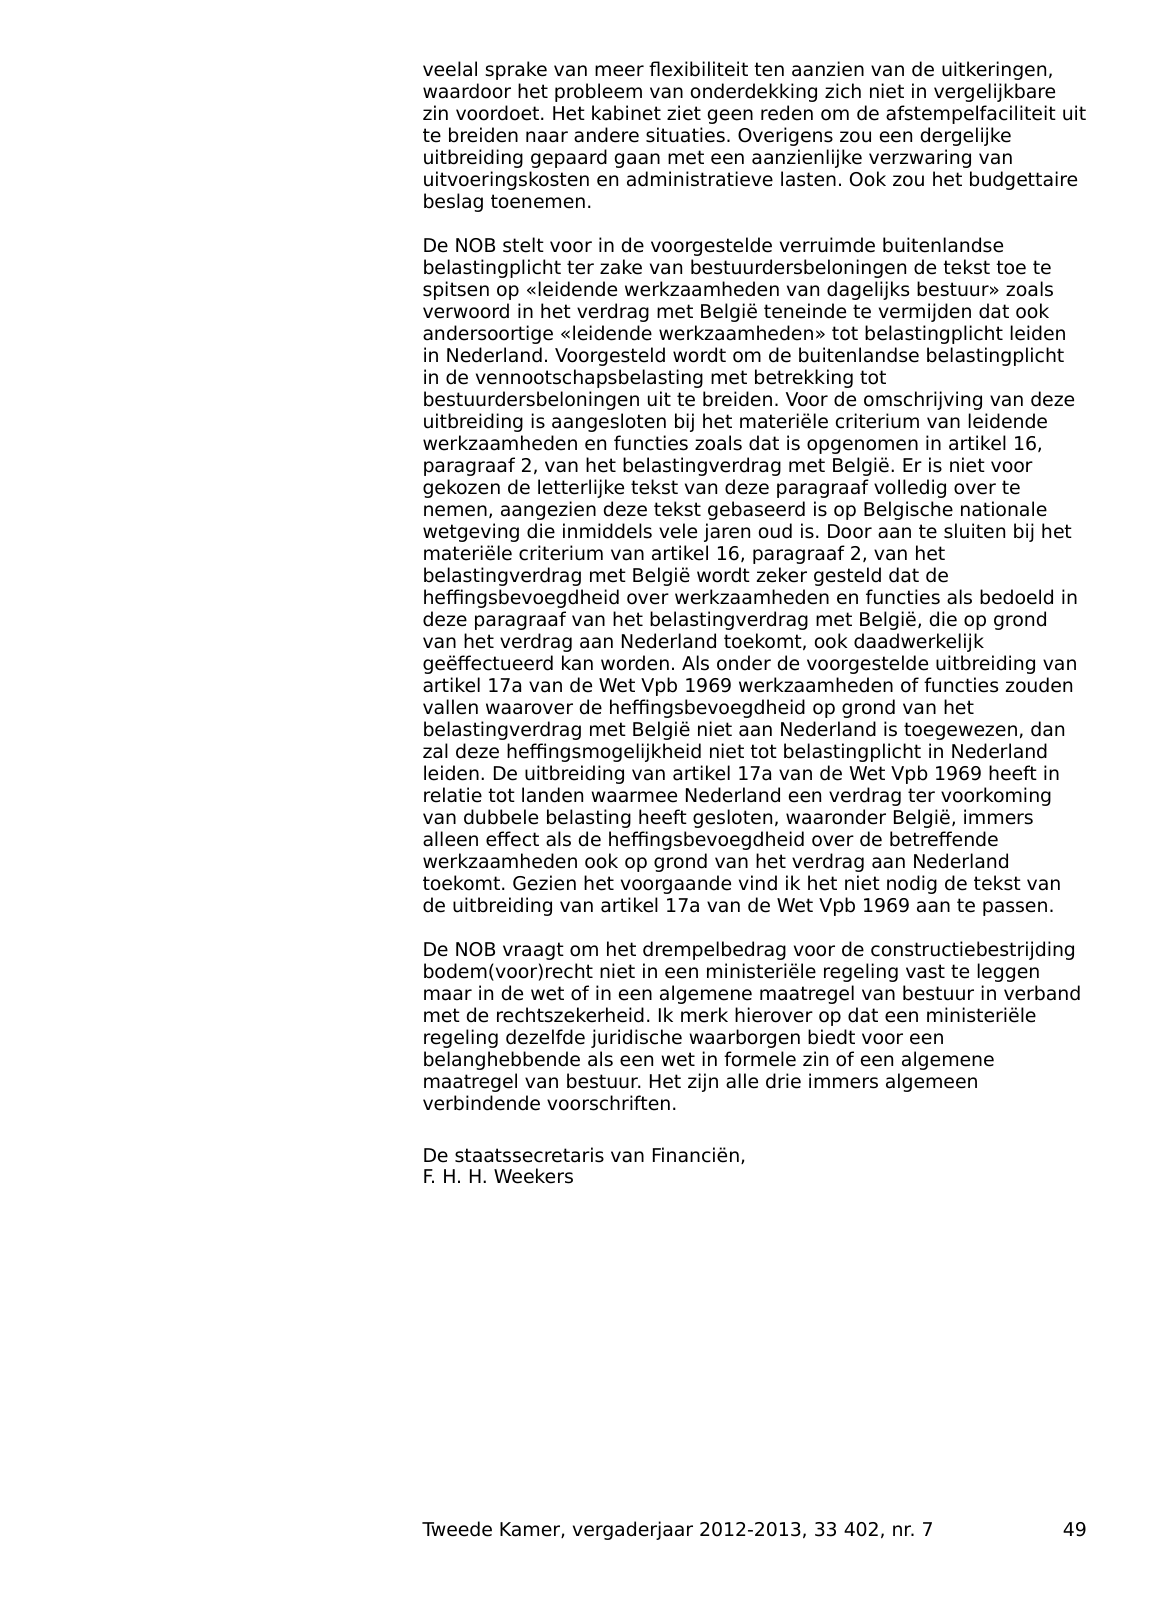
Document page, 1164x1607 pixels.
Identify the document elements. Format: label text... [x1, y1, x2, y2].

text De NOB vraagt om het drempelbedrag voor de constructiebestrijding bodem(voor)recht niet in een ministeriële regeling vast te leggen maar in de wet of in een algemene maatregel van bestuur in verband met de rechtszekerheid. Ik merk hierover op dat een ministeriële regeling dezelfde juridische waarborgen biedt voor een belanghebbende als een wet in formele zin of een algemene maatregel van bestuur. Het zijn alle drie immers algemeen verbindende voorschriften. [422, 939, 1087, 1114]
text De NOB stelt voor in de voorgestelde verruimde buitenlandse belastingplicht ter zake van bestuurdersbeloningen de tekst toe te spitsen op «leidende werkzaamheden van dagelijks bestuur» zoals verwoord in het verdrag met België teneinde te vermijden dat ook andersoortige «leidende werkzaamheden» tot belastingplicht leiden in Nederland. Voorgesteld wordt om de buitenlandse belastingplicht in de vennootschapsbelasting met betrekking tot bestuurdersbeloningen uit te breiden. Voor de omschrijving van deze uitbreiding is aangesloten bij het materiële criterium van leidende werkzaamheden en functies zoals dat is opgenomen in artikel 16, paragraaf 2, van het belastingverdrag met België. Er is niet voor gekozen de letterlijke tekst van deze paragraaf volledig over te nemen, aangezien deze tekst gebaseerd is op Belgische nationale wetgeving die inmiddels vele jaren oud is. Door aan te sluiten bij het materiële criterium van artikel 16, paragraaf 2, van het belastingverdrag met België wordt zeker gesteld dat de heffingsbevoegdheid over werkzaamheden en functies als bedoeld in deze paragraaf van het belastingverdrag met België, die op grond van het verdrag aan Nederland toekomt, ook daadwerkelijk geëffectueerd kan worden. Als onder de voorgestelde uitbreiding van artikel 17a van de Wet Vpb 1969 werkzaamheden of functies zouden vallen waarover de heffingsbevoegdheid op grond van het belastingverdrag met België niet aan Nederland is toegewezen, dan zal deze heffingsmogelijkheid niet tot belastingplicht in Nederland leiden. De uitbreiding van artikel 17a van de Wet Vpb 1969 heeft in relatie tot landen waarmee Nederland een verdrag ter voorkoming van dubbele belasting heeft gesloten, waaronder België, immers alleen effect als de heffingsbevoegdheid over de betreffende werkzaamheden ook op grond van het verdrag aan Nederland toekomt. Gezien het voorgaande vind ik het niet nodig de tekst van de uitbreiding van artikel 17a van de Wet Vpb 1969 aan te passen. [422, 235, 1087, 916]
text veelal sprake van meer flexibiliteit ten aanzien van de uitkeringen, waardoor het probleem van onderdekking zich niet in vergelijkbare zin voordoet. Het kabinet ziet geen reden om de afstempelfaciliteit uit te breiden naar andere situaties. Overigens zou een dergelijke uitbreiding gepaard gaan met een aanzienlijke verzwaring van uitvoeringskosten en administratieve lasten. Ook zou het budgettaire beslag toenemen. [422, 59, 1087, 213]
text De staatssecretaris van Financiën, F. H. H. Weekers [422, 1144, 1087, 1188]
